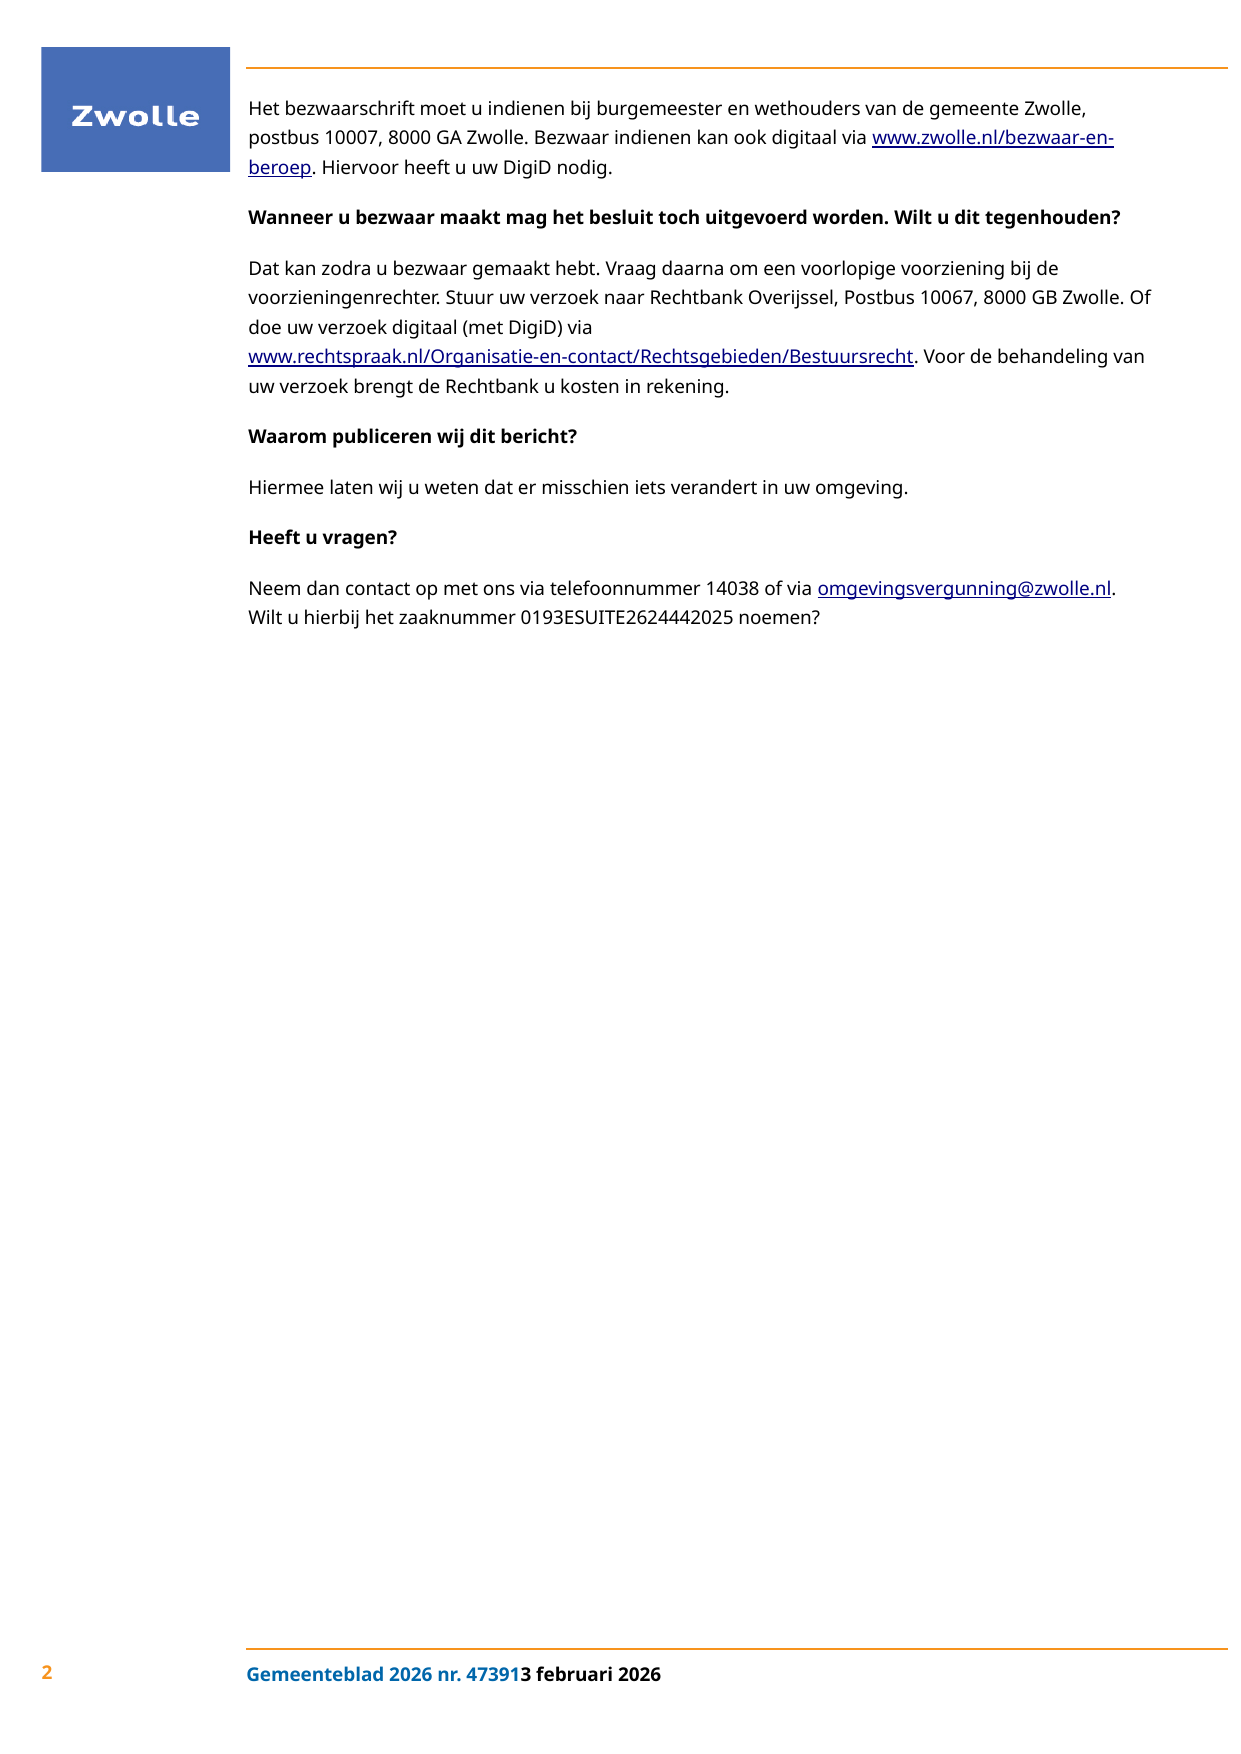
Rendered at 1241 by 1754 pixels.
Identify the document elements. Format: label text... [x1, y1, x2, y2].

text Het bezwaarschrift moet u indienen bij burgemeester en wethouders van de gemeente Zwolle, postbus 10007, 8000 GA Zwolle. Bezwaar indienen kan ook digitaal via www.zwolle.nl/bezwaar-en-beroep. Hiervoor heeft u uw DigiD nodig. [248, 95, 1152, 180]
text Heeft u vragen? [248, 524, 1152, 550]
text Wanneer u bezwaar maakt mag het besluit toch uitgevoerd worden. Wilt u dit tegenhouden? [248, 204, 1152, 230]
text Dat kan zodra u bezwaar gemaakt hebt. Vraag daarna om een voorlopige voorziening bij de voorzieningenrechter. Stuur uw verzoek naar Rechtbank Overijssel, Postbus 10067, 8000 GB Zwolle. Of doe uw verzoek digitaal (met DigiD) via www.rechtspraak.nl/Organisatie-en-contact/Rechtsgebieden/Bestuursrecht. Voor de behandeling van uw verzoek brengt de Rechtbank u kosten in rekening. [248, 255, 1152, 399]
text Neem dan contact op met ons via telefoonnummer 14038 of via omgevingsvergunning@zwolle.nl. Wilt u hierbij het zaaknummer 0193ESUITE2624442025 noemen? [248, 575, 1152, 630]
text Waarom publiceren wij dit bericht? [248, 423, 1152, 449]
picture [41, 47, 231, 172]
text Hiermee laten wij u weten dat er misschien iets verandert in uw omgeving. [248, 474, 1152, 500]
